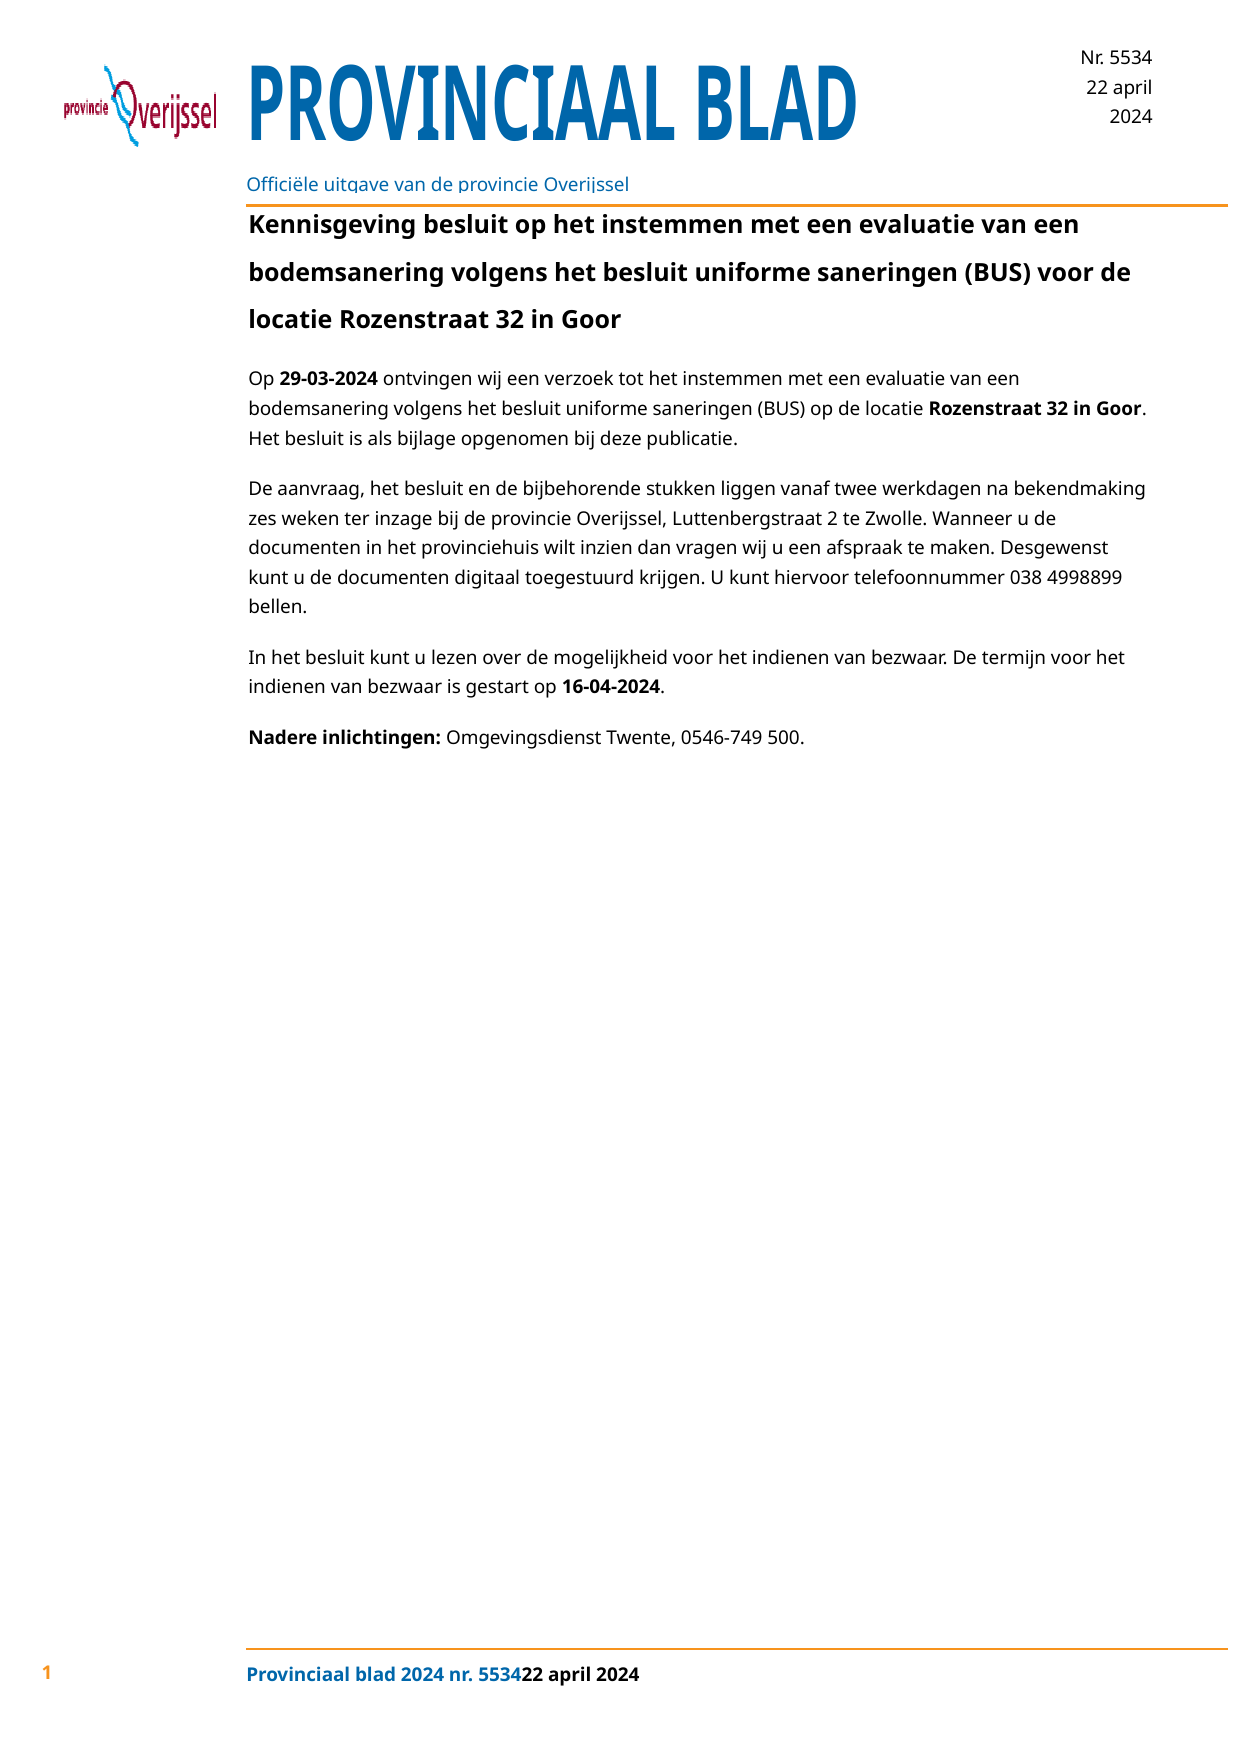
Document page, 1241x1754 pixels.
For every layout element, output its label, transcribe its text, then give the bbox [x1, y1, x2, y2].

text Nadere inlichtingen: Omgevingsdienst Twente, 0546-749 500. [248, 724, 1152, 749]
picture [41, 47, 231, 172]
text Kennisgeving besluit op het instemmen met een evaluatie van een bodemsanering volgens het besluit uniforme saneringen (BUS) voor de locatie Rozenstraat 32 in Goor [248, 207, 1152, 336]
text In het besluit kunt u lezen over de mogelijkheid voor het indienen van bezwaar. De termijn voor het indienen van bezwaar is gestart op 16-04-2024. [248, 644, 1152, 699]
text De aanvraag, het besluit en de bijbehorende stukken liggen vanaf twee werkdagen na bekendmaking zes weken ter inzage bij de provincie Overijssel, Luttenbergstraat 2 te Zwolle. Wanneer u de documenten in het provinciehuis wilt inzien dan vragen wij u een afspraak te maken. Desgewenst kunt u de documenten digitaal toegestuurd krijgen. U kunt hiervoor telefoonnummer 038 4998899 bellen. [248, 475, 1152, 619]
text Op 29-03-2024 ontvingen wij een verzoek tot het instemmen met een evaluatie van een bodemsanering volgens het besluit uniforme saneringen (BUS) op de locatie Rozenstraat 32 in Goor. Het besluit is als bijlage opgenomen bij deze publicatie. [248, 366, 1152, 450]
